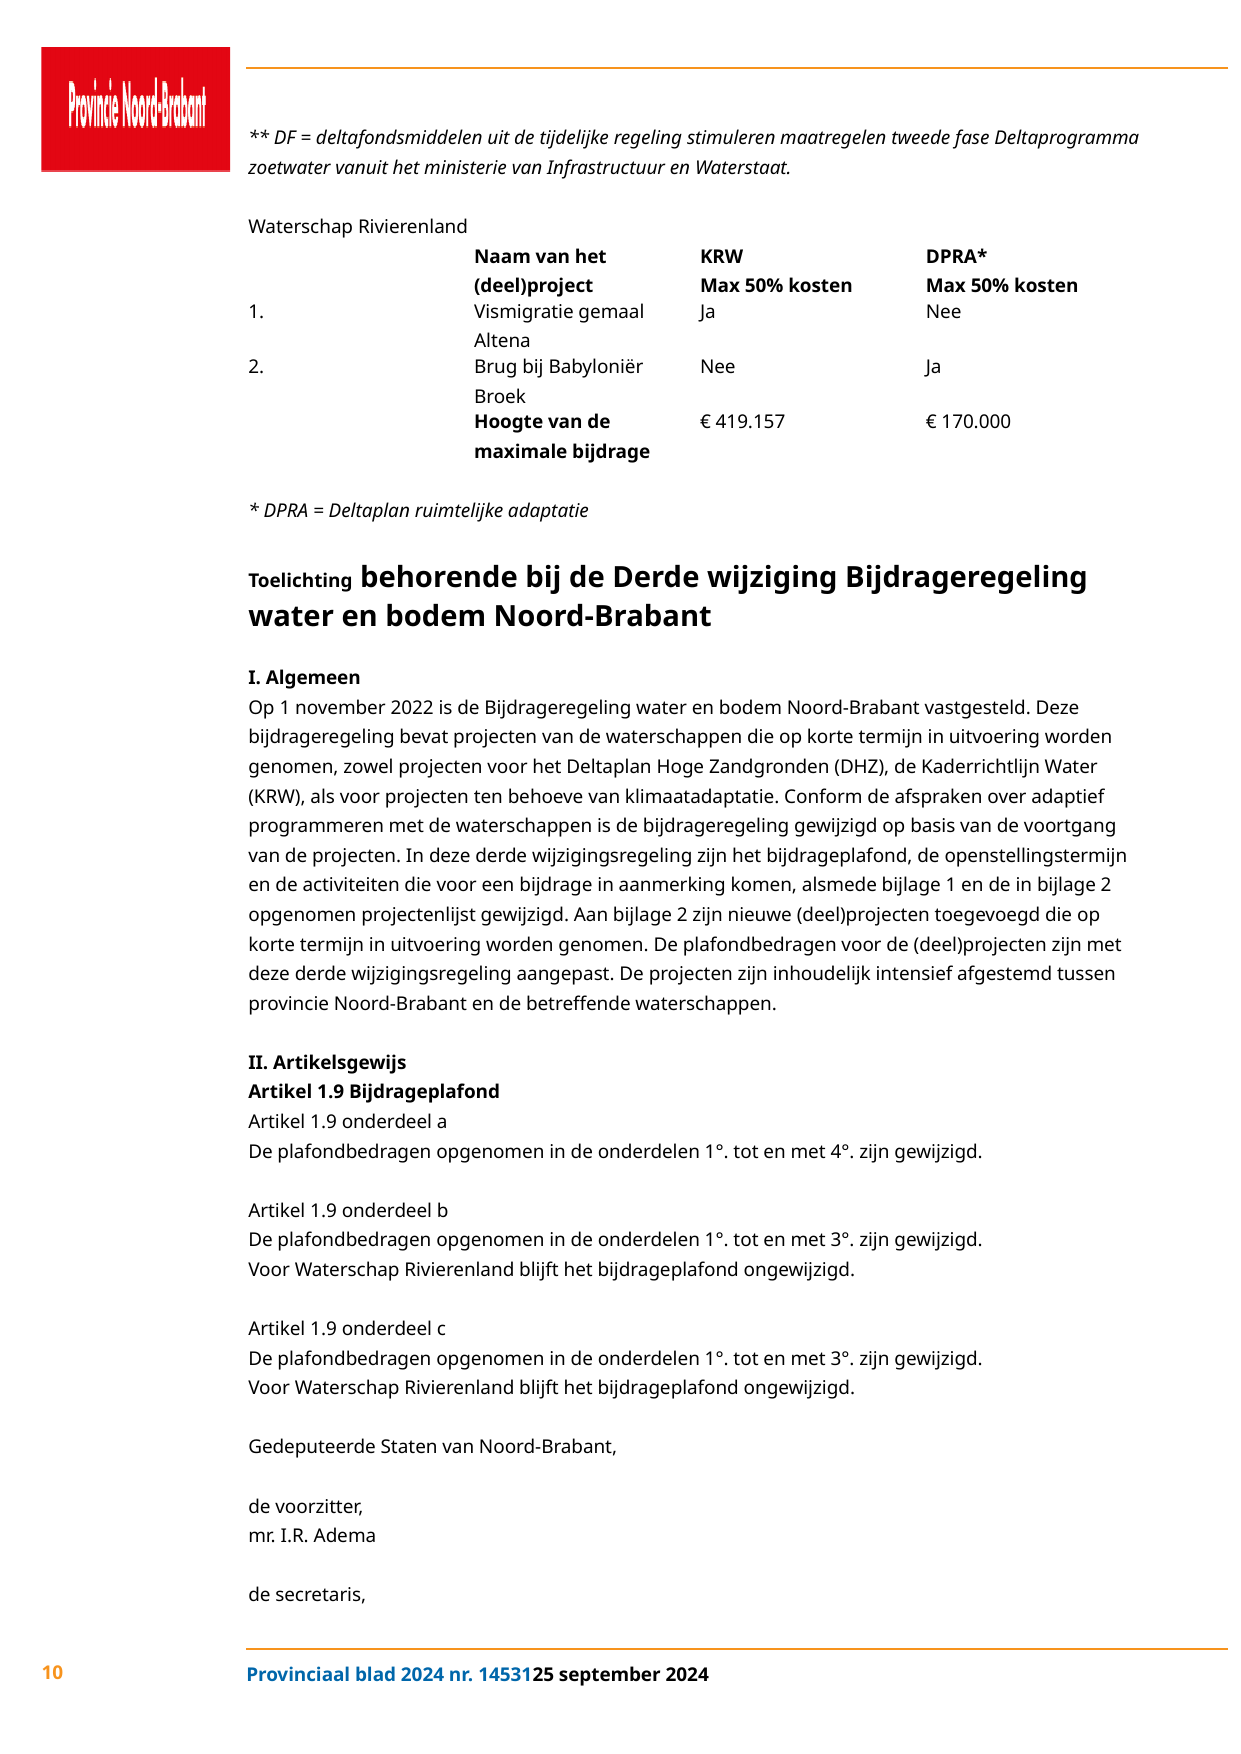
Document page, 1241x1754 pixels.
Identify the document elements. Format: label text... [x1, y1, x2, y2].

text Gedeputeerde Staten van Noord-Brabant, [248, 1434, 1152, 1459]
text Toelichting behorende bij de Derde wijziging Bijdrageregeling water en bodem Noord-Brabant [248, 556, 1152, 635]
text Artikel 1.9 onderdeel b [248, 1197, 1152, 1223]
text Artikel 1.9 onderdeel c [248, 1315, 1152, 1341]
table_cell Brug bij Babyloniër Broek [474, 354, 700, 409]
text Artikel 1.9 onderdeel a [248, 1108, 1152, 1134]
table_cell € 170.000 [926, 409, 1152, 464]
text Op 1 november 2022 is de Bijdrageregeling water en bodem Noord-Brabant vastgesteld. Deze bijdrageregeling bevat projecten van de waterschappen die op korte termijn in uitvoering worden genomen, zowel projecten voor het Deltaplan Hoge Zandgronden (DHZ), de Kaderrichtlijn Water (KRW), als voor projecten ten behoeve van klimaatadaptatie. Conform de afspraken over adaptief programmeren met de waterschappen is de bijdrageregeling gewijzigd op basis van de voortgang van de projecten. In deze derde wijzigingsregeling zijn het bijdrageplafond, de openstellingstermijn en de activiteiten die voor een bijdrage in aanmerking komen, alsmede bijlage 1 en de in bijlage 2 opgenomen projectenlijst gewijzigd. Aan bijlage 2 zijn nieuwe (deel)projecten toegevoegd die op korte termijn in uitvoering worden genomen. De plafondbedragen voor de (deel)projecten zijn met deze derde wijzigingsregeling aangepast. De projecten zijn inhoudelijk intensief afgestemd tussen provincie Noord-Brabant en de betreffende waterschappen. [248, 694, 1152, 1016]
text De plafondbedragen opgenomen in de onderdelen 1°. tot en met 3°. zijn gewijzigd. [248, 1345, 1152, 1371]
text ** DF = deltafondsmiddelen uit de tijdelijke regeling stimuleren maatregelen tweede fase Deltaprogramma zoetwater vanuit het ministerie van Infrastructuur en Waterstaat. [248, 124, 1152, 180]
table_header Naam van het (deel)project [474, 243, 700, 298]
table_cell Ja [926, 354, 1152, 409]
text Waterschap Rivierenland [248, 213, 1152, 239]
text * DPRA = Deltaplan ruimtelijke adaptatie [248, 497, 1152, 523]
text Voor Waterschap Rivierenland blijft het bijdrageplafond ongewijzigd. [248, 1256, 1152, 1282]
text De plafondbedragen opgenomen in de onderdelen 1°. tot en met 3°. zijn gewijzigd. [248, 1227, 1152, 1252]
picture [41, 47, 231, 172]
table_header DPRA* Max 50% kosten [926, 243, 1152, 298]
text mr. I.R. Adema [248, 1522, 1152, 1548]
table_cell Nee [700, 354, 926, 409]
text de secretaris, [248, 1582, 1152, 1607]
table_header KRW Max 50% kosten [700, 243, 926, 298]
table_cell Ja [700, 298, 926, 353]
text Voor Waterschap Rivierenland blijft het bijdrageplafond ongewijzigd. [248, 1374, 1152, 1400]
text De plafondbedragen opgenomen in de onderdelen 1°. tot en met 4°. zijn gewijzigd. [248, 1138, 1152, 1164]
table_header [248, 243, 474, 298]
table_cell 1. [248, 298, 474, 353]
table_cell € 419.157 [700, 409, 926, 464]
table_cell Vismigratie gemaal Altena [474, 298, 700, 353]
text de voorzitter, [248, 1493, 1152, 1519]
text I. Algemeen [248, 664, 1152, 690]
table_cell Hoogte van de maximale bijdrage [474, 409, 700, 464]
table_cell Nee [926, 298, 1152, 353]
table_cell [248, 409, 474, 464]
text II. Artikelsgewijs [248, 1049, 1152, 1075]
table_cell 2. [248, 354, 474, 409]
text Artikel 1.9 Bijdrageplafond [248, 1079, 1152, 1104]
